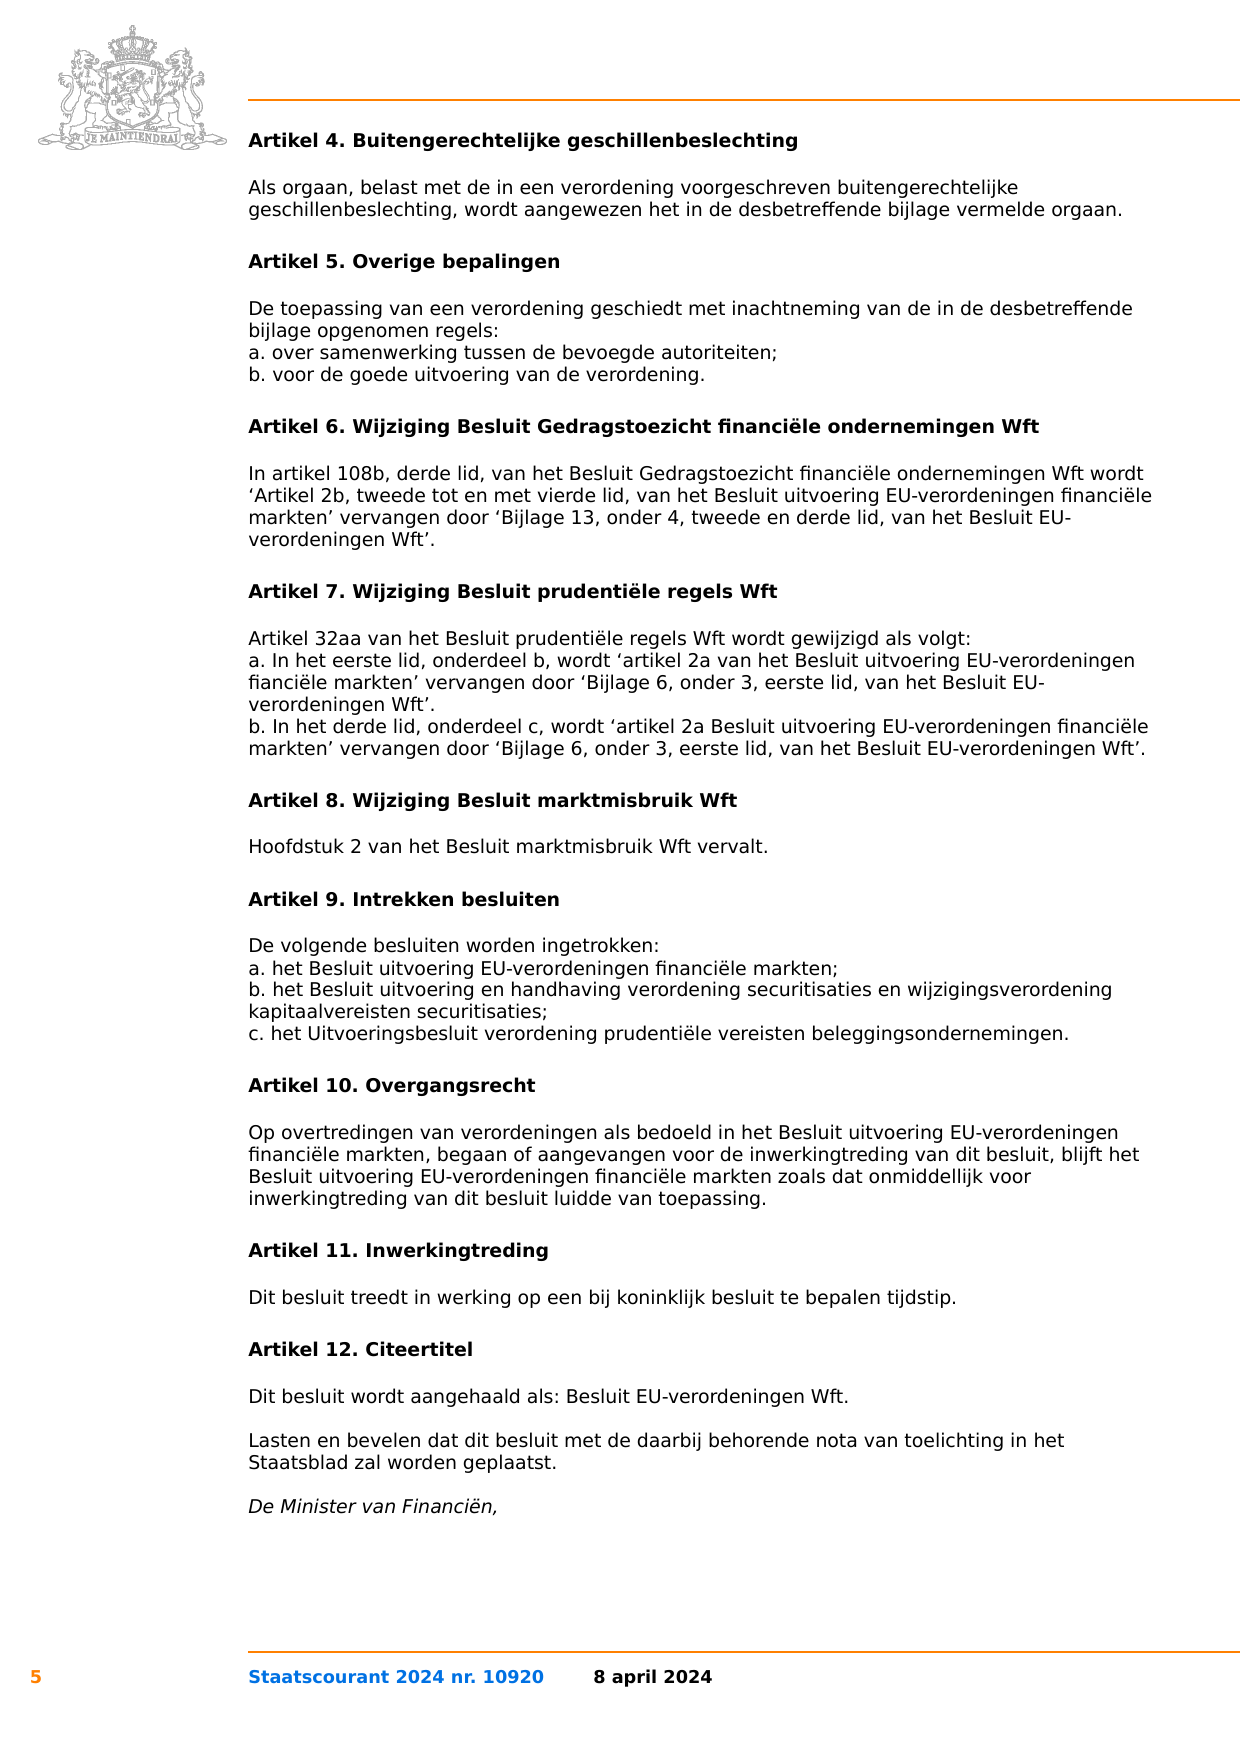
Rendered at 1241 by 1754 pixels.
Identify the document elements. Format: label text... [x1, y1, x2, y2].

text a. over samenwerking tussen de bevoegde autoriteiten; [248, 342, 1163, 364]
subtitle Artikel 6. Wijziging Besluit Gedragstoezicht financiële ondernemingen Wft [248, 416, 1163, 438]
subtitle Artikel 9. Intrekken besluiten [248, 888, 1163, 910]
text De Minister van Financiën, [248, 1496, 1163, 1518]
text De toepassing van een verordening geschiedt met inachtneming van de in de desbetreffende bijlage opgenomen regels: [248, 298, 1163, 342]
text Dit besluit wordt aangehaald als: Besluit EU-verordeningen Wft. [248, 1386, 1163, 1408]
text b. In het derde lid, onderdeel c, wordt ‘artikel 2a Besluit uitvoering EU-verordeningen financiële markten’ vervangen door ‘Bijlage 6, onder 3, eerste lid, van het Besluit EU-verordeningen Wft’. [248, 716, 1163, 759]
text b. voor de goede uitvoering van de verordening. [248, 364, 1163, 386]
text a. het Besluit uitvoering EU-verordeningen financiële markten; [248, 957, 1163, 979]
text Op overtredingen van verordeningen als bedoeld in het Besluit uitvoering EU-verordeningen financiële markten, begaan of aangevangen voor de inwerkingtreding van dit besluit, blijft het Besluit uitvoering EU-verordeningen financiële markten zoals dat onmiddellijk voor inwerkingtreding van dit besluit luidde van toepassing. [248, 1122, 1163, 1210]
text Hoofdstuk 2 van het Besluit marktmisbruik Wft vervalt. [248, 836, 1163, 858]
subtitle Artikel 8. Wijziging Besluit marktmisbruik Wft [248, 789, 1163, 811]
subtitle Artikel 11. Inwerkingtreding [248, 1240, 1163, 1262]
subtitle Artikel 5. Overige bepalingen [248, 251, 1163, 273]
subtitle Artikel 4. Buitengerechtelijke geschillenbeslechting [248, 130, 1163, 152]
subtitle Artikel 7. Wijziging Besluit prudentiële regels Wft [248, 581, 1163, 603]
text Lasten en bevelen dat dit besluit met de daarbij behorende nota van toelichting in het Staatsblad zal worden geplaatst. [248, 1430, 1163, 1474]
text In artikel 108b, derde lid, van het Besluit Gedragstoezicht financiële ondernemingen Wft wordt ‘Artikel 2b, tweede tot en met vierde lid, van het Besluit uitvoering EU-verordeningen financiële markten’ vervangen door ‘Bijlage 13, onder 4, tweede en derde lid, van het Besluit EU-verordeningen Wft’. [248, 463, 1163, 551]
text a. In het eerste lid, onderdeel b, wordt ‘artikel 2a van het Besluit uitvoering EU-verordeningen fianciële markten’ vervangen door ‘Bijlage 6, onder 3, eerste lid, van het Besluit EU-verordeningen Wft’. [248, 649, 1163, 716]
picture [38, 25, 227, 150]
text Dit besluit treedt in werking op een bij koninklijk besluit te bepalen tijdstip. [248, 1287, 1163, 1309]
text De volgende besluiten worden ingetrokken: [248, 935, 1163, 957]
text Artikel 32aa van het Besluit prudentiële regels Wft wordt gewijzigd als volgt: [248, 628, 1163, 649]
text Als orgaan, belast met de in een verordening voorgeschreven buitengerechtelijke geschillenbeslechting, wordt aangewezen het in de desbetreffende bijlage vermelde orgaan. [248, 177, 1163, 221]
subtitle Artikel 10. Overgangsrecht [248, 1075, 1163, 1097]
text b. het Besluit uitvoering en handhaving verordening securitisaties en wijzigingsverordening kapitaalvereisten securitisaties; [248, 979, 1163, 1023]
subtitle Artikel 12. Citeertitel [248, 1339, 1163, 1361]
text c. het Uitvoeringsbesluit verordening prudentiële vereisten beleggingsondernemingen. [248, 1023, 1163, 1045]
